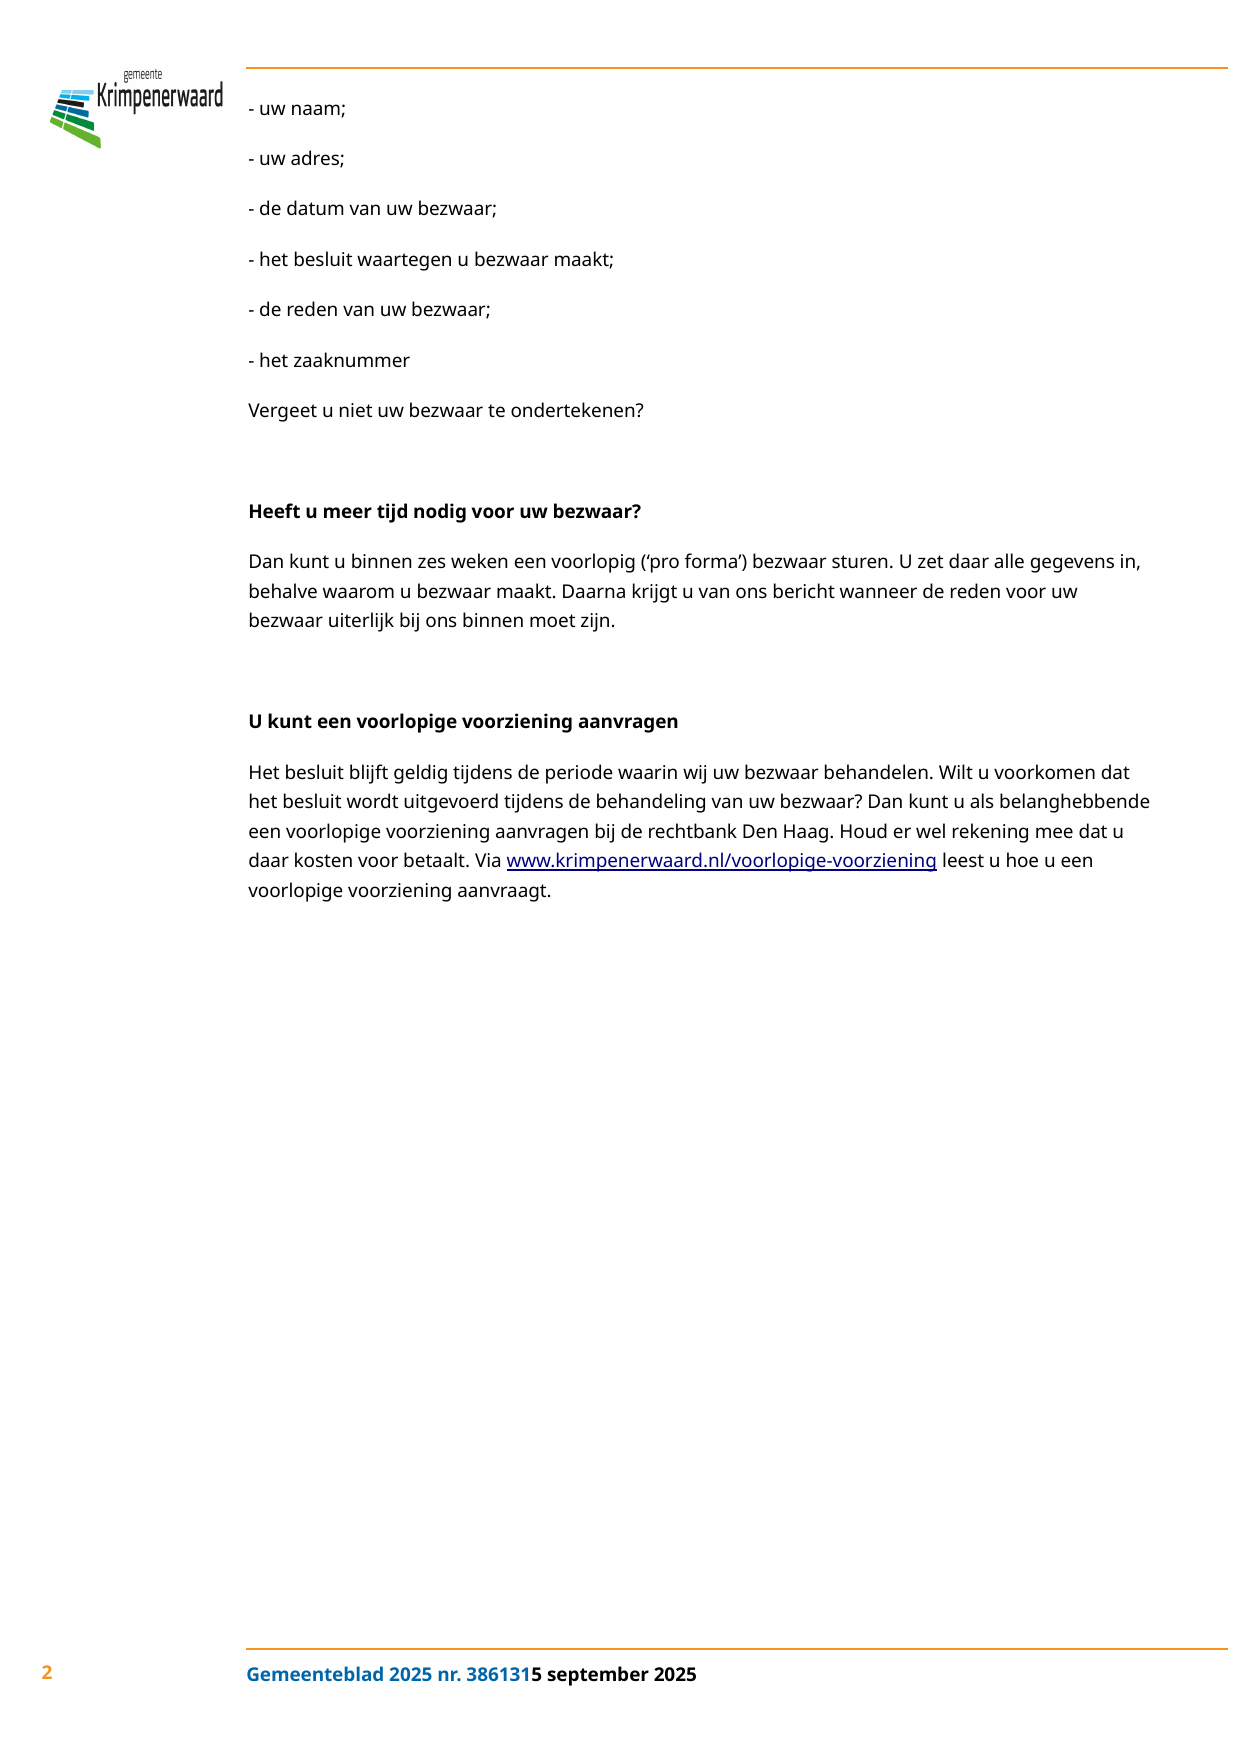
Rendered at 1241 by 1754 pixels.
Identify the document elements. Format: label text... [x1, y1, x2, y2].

text U kunt een voorlopige voorziening aanvragen [248, 708, 1152, 734]
text - de datum van uw bezwaar; [248, 196, 1152, 221]
picture [41, 47, 231, 172]
text - het besluit waartegen u bezwaar maakt; [248, 246, 1152, 272]
text - uw naam; [248, 95, 1152, 121]
text - de reden van uw bezwaar; [248, 296, 1152, 322]
text Het besluit blijft geldig tijdens de periode waarin wij uw bezwaar behandelen. Wilt u voorkomen dat het besluit wordt uitgevoerd tijdens de behandeling van uw bezwaar? Dan kunt u als belanghebbende een voorlopige voorziening aanvragen bij de rechtbank Den Haag. Houd er wel rekening mee dat u daar kosten voor betaalt. Via www.krimpenerwaard.nl/voorlopige-voorziening leest u hoe u een voorlopige voorziening aanvraagt. [248, 759, 1152, 903]
text - uw adres; [248, 145, 1152, 171]
text Dan kunt u binnen zes weken een voorlopig (‘pro forma’) bezwaar sturen. U zet daar alle gegevens in, behalve waarom u bezwaar maakt. Daarna krijgt u van ons bericht wanneer de reden voor uw bezwaar uiterlijk bij ons binnen moet zijn. [248, 548, 1152, 633]
text Vergeet u niet uw bezwaar te ondertekenen? [248, 397, 1152, 423]
text Heeft u meer tijd nodig voor uw bezwaar? [248, 498, 1152, 524]
text - het zaaknummer [248, 347, 1152, 373]
